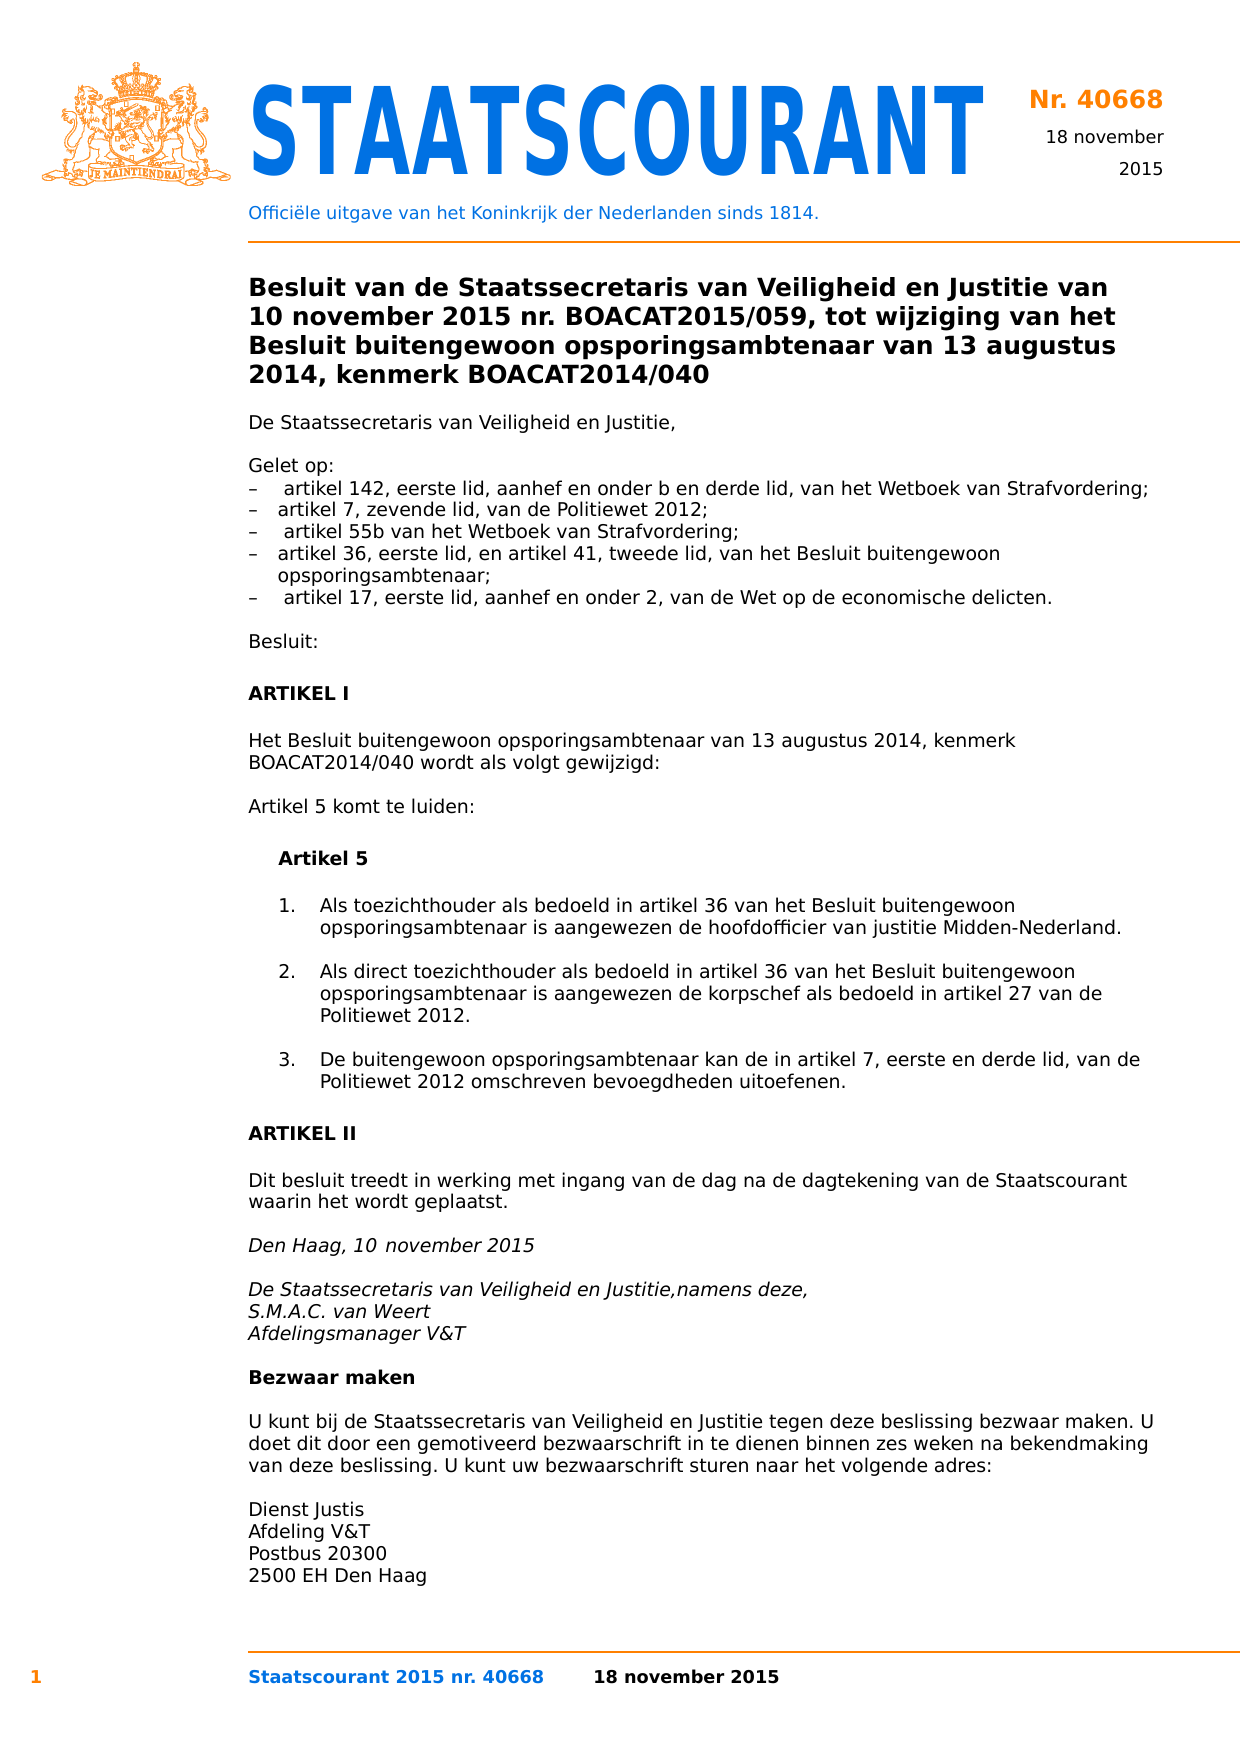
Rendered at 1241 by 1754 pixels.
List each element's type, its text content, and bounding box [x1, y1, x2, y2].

text Afdeling V&T [248, 1521, 1163, 1543]
text Besluit: [248, 631, 1163, 653]
text 1. Als toezichthouder als bedoeld in artikel 36 van het Besluit buitengewoon opsporingsambtenaar is aangewezen de hoofdofficier van justitie Midden-Nederland. [278, 895, 1163, 939]
text – artikel 36, eerste lid, en artikel 41, tweede lid, van het Besluit buitengewoon opsporingsambtenaar; [248, 543, 1163, 587]
text 2500 EH Den Haag [248, 1564, 1163, 1587]
picture [41, 62, 231, 186]
text Den Haag, 10 november 2015 [248, 1235, 1163, 1257]
subtitle ARTIKEL II [248, 1122, 1163, 1144]
text – artikel 17, eerste lid, aanhef en onder 2, van de Wet op de economische delicten. [248, 587, 1163, 609]
text Het Besluit buitengewoon opsporingsambtenaar van 13 augustus 2014, kenmerk BOACAT2014/040 wordt als volgt gewijzigd: [248, 730, 1163, 774]
text – artikel 7, zevende lid, van de Politiewet 2012; [248, 499, 1163, 521]
subtitle Artikel 5 [278, 848, 1163, 870]
text – artikel 142, eerste lid, aanhef en onder b en derde lid, van het Wetboek van Strafvordering; [248, 477, 1163, 499]
text Postbus 20300 [248, 1543, 1163, 1564]
text – artikel 55b van het Wetboek van Strafvordering; [248, 521, 1163, 543]
text Gelet op: [248, 455, 1163, 477]
text 3. De buitengewoon opsporingsambtenaar kan de in artikel 7, eerste en derde lid, van de Politiewet 2012 omschreven bevoegdheden uitoefenen. [278, 1048, 1163, 1092]
subtitle Besluit van de Staatssecretaris van Veiligheid en Justitie van 10 november 2015 nr. BOACAT2015/059, tot wijziging van het Besluit buitengewoon opsporingsambtenaar van 13 augustus 2014, kenmerk BOACAT2014/040 [248, 273, 1163, 390]
table_cell 18 november [998, 121, 1240, 153]
table_header Nr. 40668 [998, 62, 1240, 121]
table_header [25, 62, 248, 241]
text De Staatssecretaris van Veiligheid en Justitie, [248, 412, 1163, 433]
table_cell 2015 [998, 153, 1240, 203]
table_cell Officiële uitgave van het Koninkrijk der Nederlanden sinds 1814. [248, 203, 1240, 241]
subtitle ARTIKEL I [248, 683, 1163, 705]
text Artikel 5 komt te luiden: [248, 796, 1163, 818]
text U kunt bij de Staatssecretaris van Veiligheid en Justitie tegen deze beslissing bezwaar maken. U doet dit door een gemotiveerd bezwaarschrift in te dienen binnen zes weken na bekendmaking van deze beslissing. U kunt uw bezwaarschrift sturen naar het volgende adres: [248, 1411, 1163, 1477]
text Dienst Justis [248, 1499, 1163, 1521]
table_header STAATSCOURANT [248, 62, 998, 203]
text Bezwaar maken [248, 1367, 1163, 1389]
text 2. Als direct toezichthouder als bedoeld in artikel 36 van het Besluit buitengewoon opsporingsambtenaar is aangewezen de korpschef als bedoeld in artikel 27 van de Politiewet 2012. [278, 961, 1163, 1027]
text De Staatssecretaris van Veiligheid en Justitie,namens deze, S.M.A.C. van Weert Afdelingsmanager V&T [248, 1279, 1163, 1345]
text Dit besluit treedt in werking met ingang van de dag na de dagtekening van de Staatscourant waarin het wordt geplaatst. [248, 1169, 1163, 1213]
